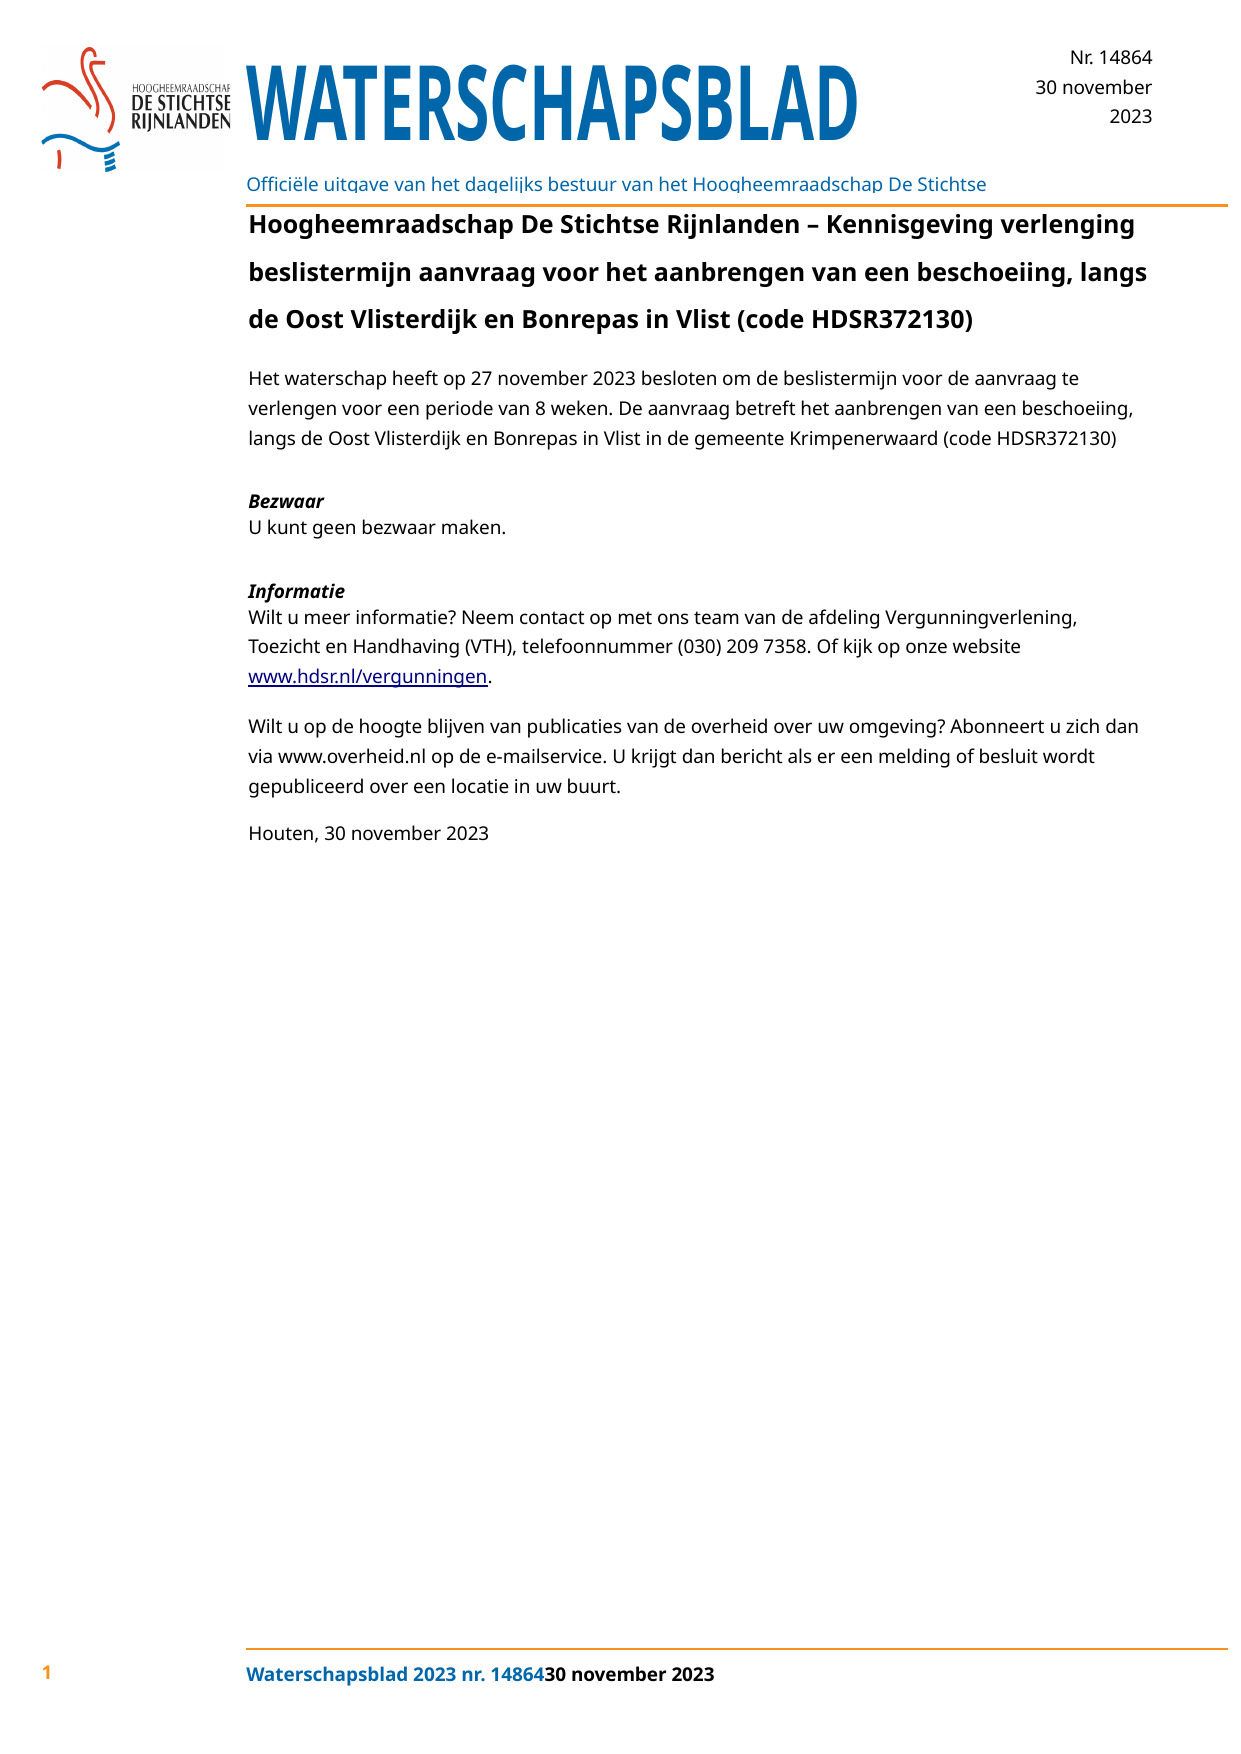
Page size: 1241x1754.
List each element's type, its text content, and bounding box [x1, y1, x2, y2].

text Houten, 30 november 2023 [248, 821, 1152, 846]
text Het waterschap heeft op 27 november 2023 besloten om de beslistermijn voor de aanvraag te verlengen voor een periode van 8 weken. De aanvraag betreft het aanbrengen van een beschoeiing, langs de Oost Vlisterdijk en Bonrepas in Vlist in de gemeente Krimpenerwaard (code HDSR372130) [248, 366, 1152, 450]
text Wilt u op de hoogte blijven van publicaties van de overheid over uw omgeving? Abonneert u zich dan via www.overheid.nl op de e-mailservice. U krijgt dan bericht als er een melding of besluit wordt gepubliceerd over een locatie in uw buurt. [248, 714, 1152, 798]
picture [41, 47, 231, 172]
text Bezwaar [248, 489, 1152, 514]
text Informatie [248, 578, 1152, 604]
text U kunt geen bezwaar maken. [248, 514, 1152, 540]
text Hoogheemraadschap De Stichtse Rijnlanden – Kennisgeving verlenging beslistermijn aanvraag voor het aanbrengen van een beschoeiing, langs de Oost Vlisterdijk en Bonrepas in Vlist (code HDSR372130) [248, 207, 1152, 336]
text Wilt u meer informatie? Neem contact op met ons team van de afdeling Vergunningverlening, Toezicht en Handhaving (VTH), telefoonnummer (030) 209 7358. Of kijk op onze website www.hdsr.nl/vergunningen. [248, 604, 1152, 689]
